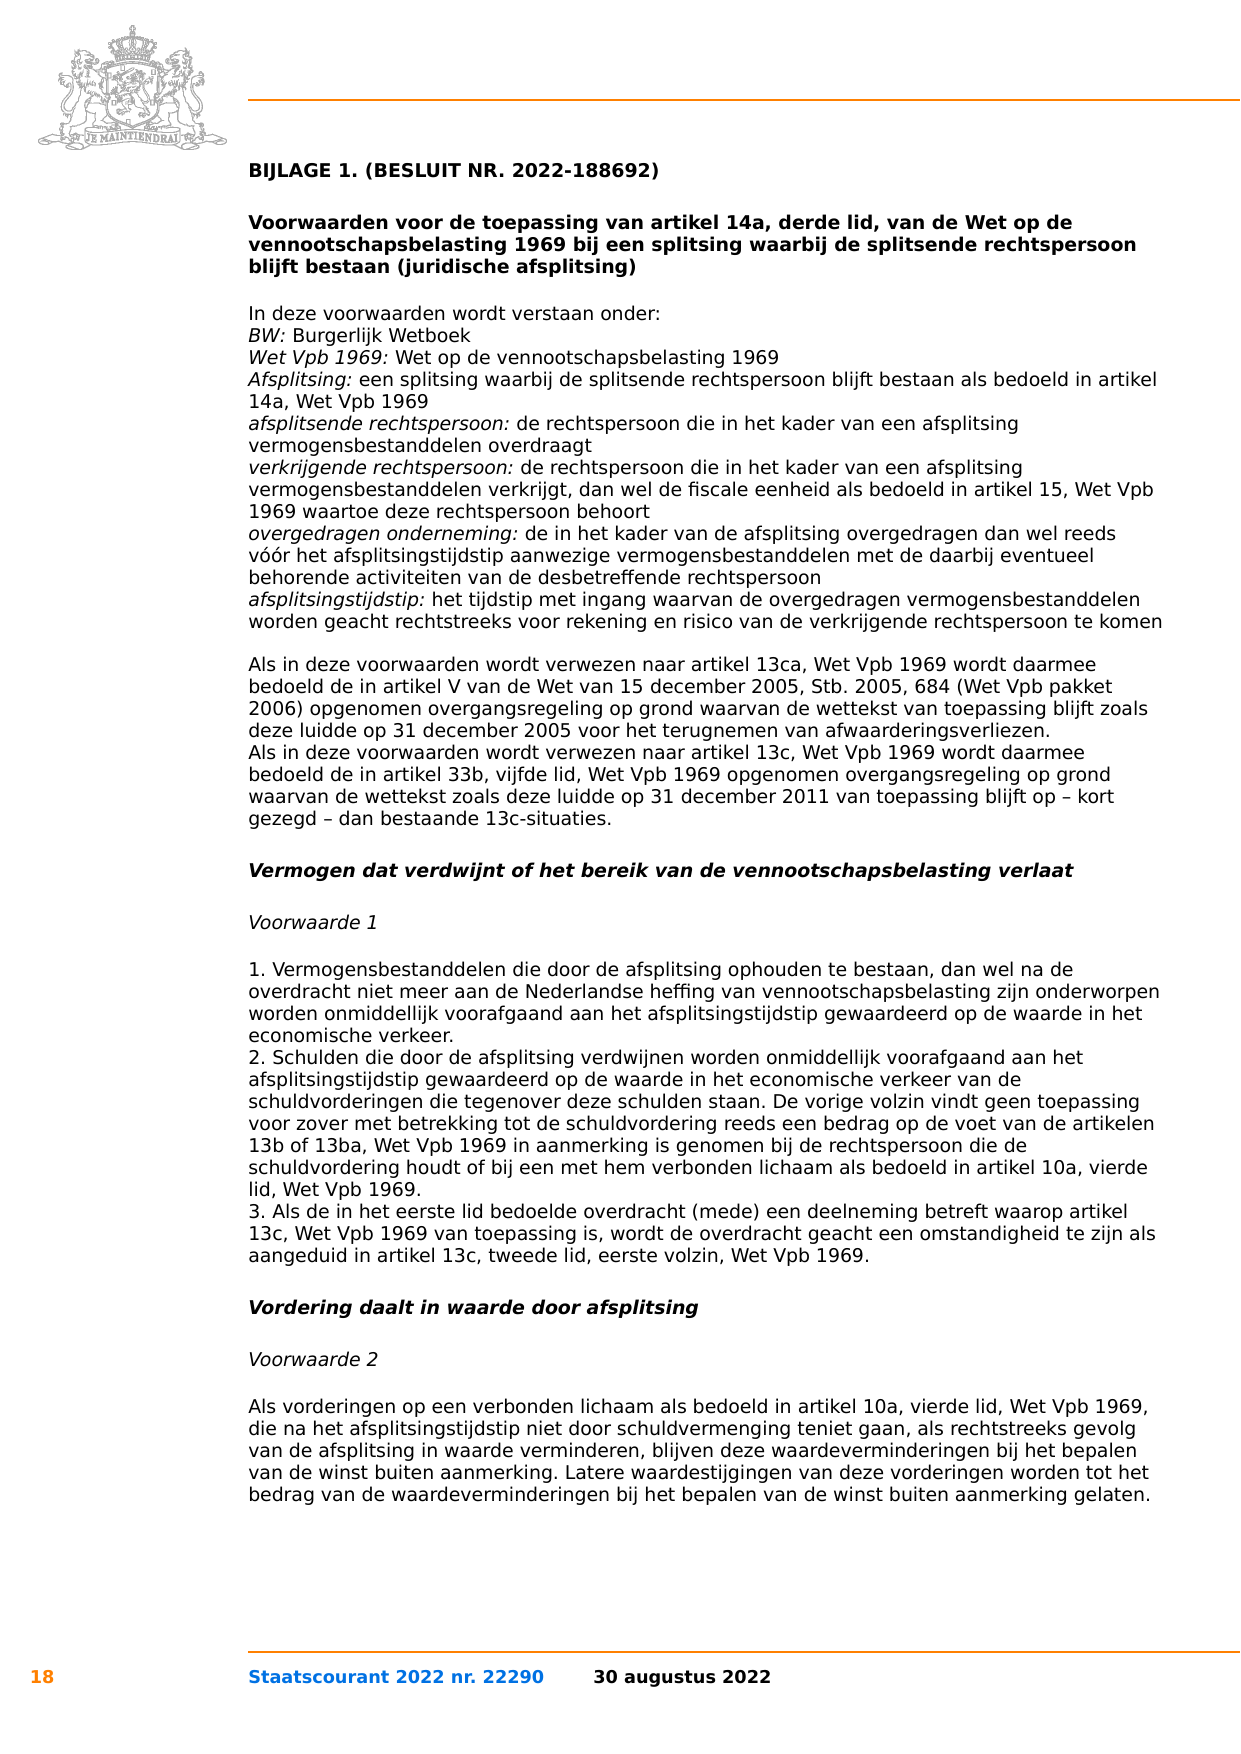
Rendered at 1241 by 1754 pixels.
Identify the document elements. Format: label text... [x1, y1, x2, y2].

text overgedragen onderneming: de in het kader van de afsplitsing overgedragen dan wel reeds vóór het afsplitsingstijdstip aanwezige vermogensbestanddelen met de daarbij eventueel behorende activiteiten van de desbetreffende rechtspersoon [248, 523, 1163, 588]
subtitle Voorwaarde 1 [248, 912, 1163, 934]
text Wet Vpb 1969: Wet op de vennootschapsbelasting 1969 [248, 347, 1163, 369]
subtitle Voorwaarden voor de toepassing van artikel 14a, derde lid, van de Wet op de vennootschapsbelasting 1969 bij een splitsing waarbij de splitsende rechtspersoon blijft bestaan (juridische afsplitsing) [248, 212, 1163, 278]
subtitle Voorwaarde 2 [248, 1349, 1163, 1371]
subtitle BIJLAGE 1. (BESLUIT NR. 2022-188692) [248, 160, 1163, 182]
text BW: Burgerlijk Wetboek [248, 325, 1163, 347]
text afsplitsingstijdstip: het tijdstip met ingang waarvan de overgedragen vermogensbestanddelen worden geacht rechtstreeks voor rekening en risico van de verkrijgende rechtspersoon te komen [248, 588, 1163, 632]
text In deze voorwaarden wordt verstaan onder: [248, 303, 1163, 325]
text Als vorderingen op een verbonden lichaam als bedoeld in artikel 10a, vierde lid, Wet Vpb 1969, die na het afsplitsingstijdstip niet door schuldvermenging teniet gaan, als rechtstreeks gevolg van de afsplitsing in waarde verminderen, blijven deze waardeverminderingen bij het bepalen van de winst buiten aanmerking. Latere waardestijgingen van deze vorderingen worden tot het bedrag van de waardeverminderingen bij het bepalen van de winst buiten aanmerking gelaten. [248, 1396, 1163, 1506]
subtitle Vermogen dat verdwijnt of het bereik van de vennootschapsbelasting verlaat [248, 860, 1163, 882]
text 2. Schulden die door de afsplitsing verdwijnen worden onmiddellijk voorafgaand aan het afsplitsingstijdstip gewaardeerd op de waarde in het economische verkeer van de schuldvorderingen die tegenover deze schulden staan. De vorige volzin vindt geen toepassing voor zover met betrekking tot de schuldvordering reeds een bedrag op de voet van de artikelen 13b of 13ba, Wet Vpb 1969 in aanmerking is genomen bij de rechtspersoon die de schuldvordering houdt of bij een met hem verbonden lichaam als bedoeld in artikel 10a, vierde lid, Wet Vpb 1969. [248, 1047, 1163, 1201]
subtitle Vordering daalt in waarde door afsplitsing [248, 1297, 1163, 1319]
text 1. Vermogensbestanddelen die door de afsplitsing ophouden te bestaan, dan wel na de overdracht niet meer aan de Nederlandse heffing van vennootschapsbelasting zijn onderworpen worden onmiddellijk voorafgaand aan het afsplitsingstijdstip gewaardeerd op de waarde in het economische verkeer. [248, 959, 1163, 1047]
text Afsplitsing: een splitsing waarbij de splitsende rechtspersoon blijft bestaan als bedoeld in artikel 14a, Wet Vpb 1969 [248, 369, 1163, 413]
picture [38, 25, 227, 150]
text verkrijgende rechtspersoon: de rechtspersoon die in het kader van een afsplitsing vermogensbestanddelen verkrijgt, dan wel de fiscale eenheid als bedoeld in artikel 15, Wet Vpb 1969 waartoe deze rechtspersoon behoort [248, 457, 1163, 523]
text Als in deze voorwaarden wordt verwezen naar artikel 13ca, Wet Vpb 1969 wordt daarmee bedoeld de in artikel V van de Wet van 15 december 2005, Stb. 2005, 684 (Wet Vpb pakket 2006) opgenomen overgangsregeling op grond waarvan de wettekst van toepassing blijft zoals deze luidde op 31 december 2005 voor het terugnemen van afwaarderingsverliezen. [248, 654, 1163, 742]
text 3. Als de in het eerste lid bedoelde overdracht (mede) een deelneming betreft waarop artikel 13c, Wet Vpb 1969 van toepassing is, wordt de overdracht geacht een omstandigheid te zijn als aangeduid in artikel 13c, tweede lid, eerste volzin, Wet Vpb 1969. [248, 1201, 1163, 1267]
text Als in deze voorwaarden wordt verwezen naar artikel 13c, Wet Vpb 1969 wordt daarmee bedoeld de in artikel 33b, vijfde lid, Wet Vpb 1969 opgenomen overgangsregeling op grond waarvan de wettekst zoals deze luidde op 31 december 2011 van toepassing blijft op – kort gezegd – dan bestaande 13c-situaties. [248, 742, 1163, 830]
text afsplitsende rechtspersoon: de rechtspersoon die in het kader van een afsplitsing vermogensbestanddelen overdraagt [248, 413, 1163, 457]
